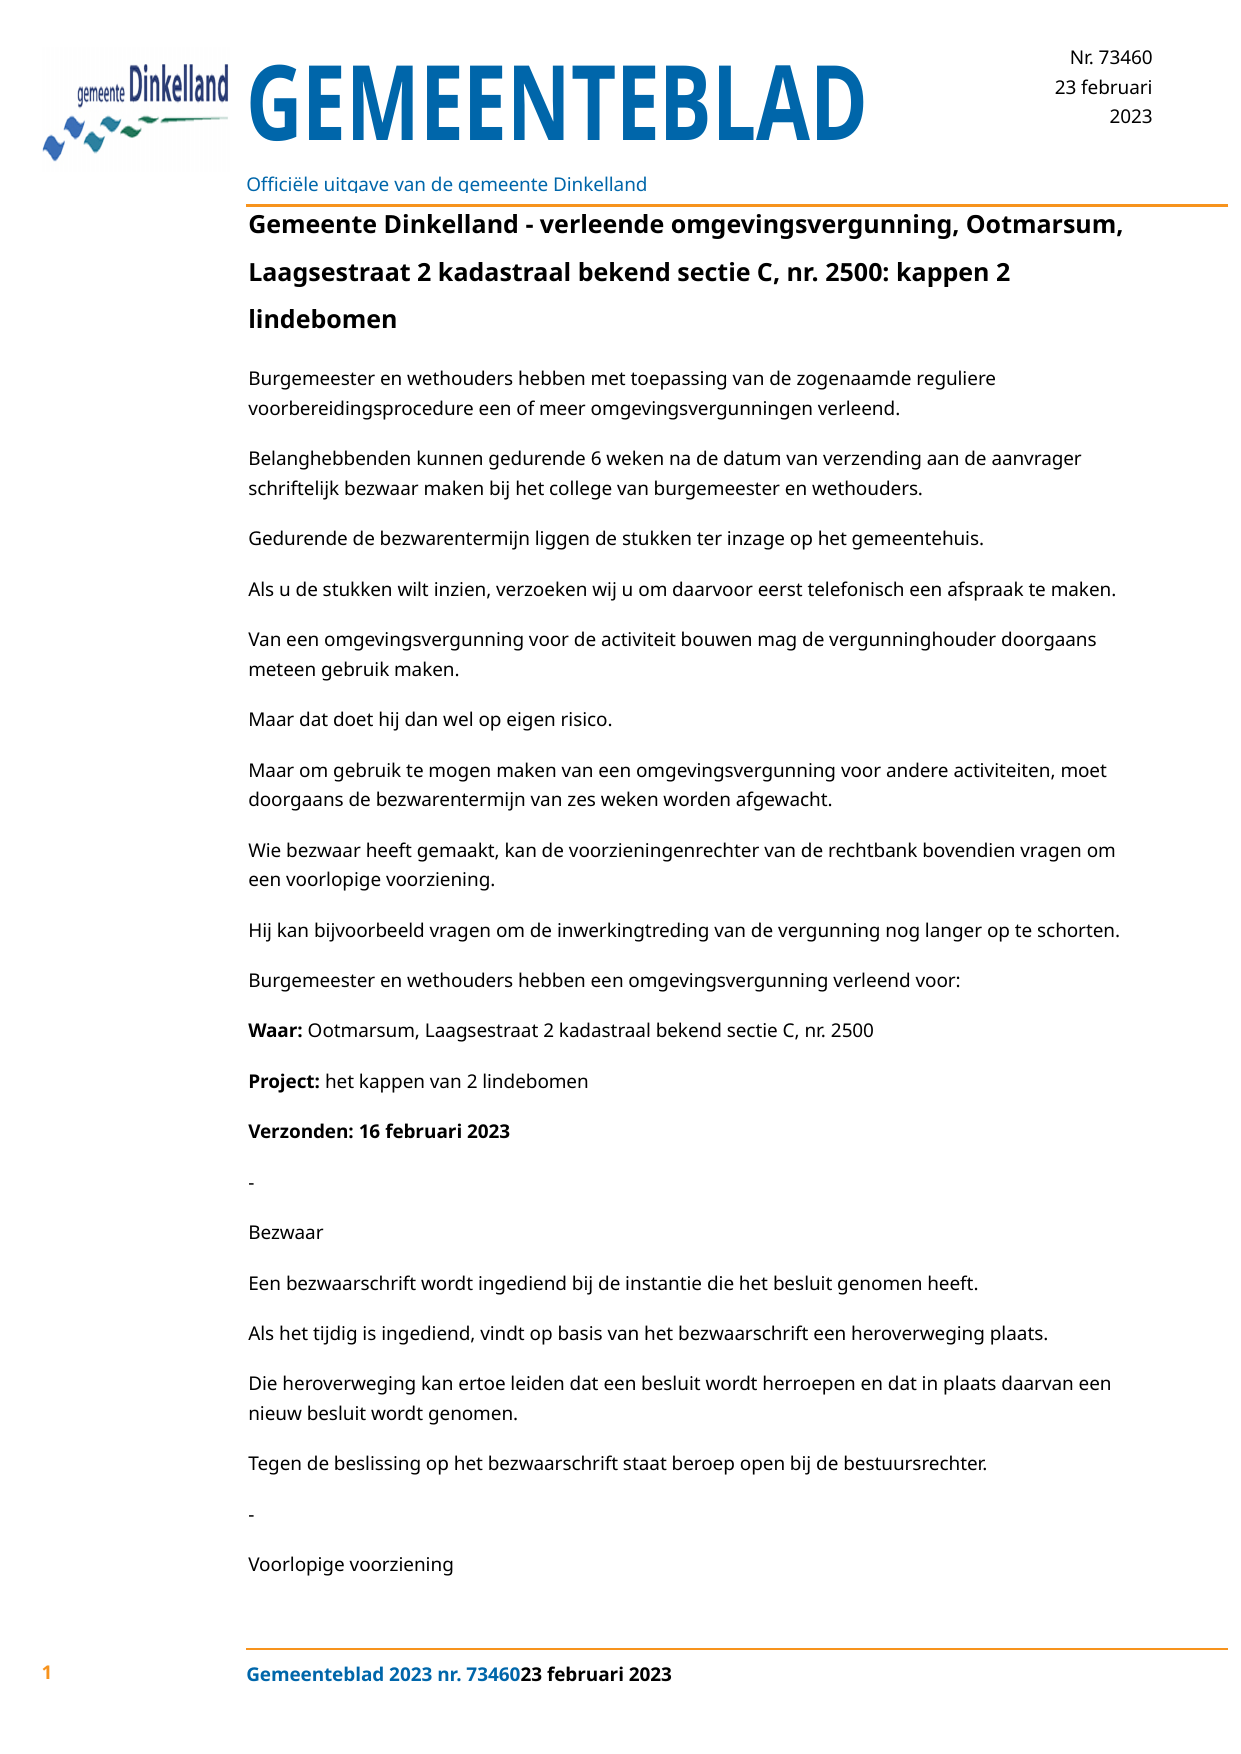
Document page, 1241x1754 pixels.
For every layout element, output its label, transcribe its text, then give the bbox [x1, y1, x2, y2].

text Van een omgevingsvergunning voor de activiteit bouwen mag de vergunninghouder doorgaans meteen gebruik maken. [248, 626, 1152, 682]
text Belanghebbenden kunnen gedurende 6 weken na de datum van verzending aan de aanvrager schriftelijk bezwaar maken bij het college van burgemeester en wethouders. [248, 446, 1152, 501]
text Project: het kappen van 2 lindebomen [248, 1068, 1152, 1094]
text Gemeente Dinkelland - verleende omgevingsvergunning, Ootmarsum, Laagsestraat 2 kadastraal bekend sectie C, nr. 2500: kappen 2 lindebomen [248, 207, 1152, 336]
text - [248, 1169, 1152, 1194]
text Bezwaar [248, 1219, 1152, 1245]
text Burgemeester en wethouders hebben een omgevingsvergunning verleend voor: [248, 967, 1152, 993]
text Die heroverweging kan ertoe leiden dat een besluit wordt herroepen en dat in plaats daarvan een nieuw besluit wordt genomen. [248, 1371, 1152, 1426]
text Maar om gebruik te mogen maken van een omgevingsvergunning voor andere activiteiten, moet doorgaans de bezwarentermijn van zes weken worden afgewacht. [248, 757, 1152, 812]
text Een bezwaarschrift wordt ingediend bij de instantie die het besluit genomen heeft. [248, 1270, 1152, 1295]
text Als u de stukken wilt inzien, verzoeken wij u om daarvoor eerst telefonisch een afspraak te maken. [248, 576, 1152, 602]
text Burgemeester en wethouders hebben met toepassing van de zogenaamde reguliere voorbereidingsprocedure een of meer omgevingsvergunningen verleend. [248, 366, 1152, 421]
text Wie bezwaar heeft gemaakt, kan de voorzieningenrechter van de rechtbank bovendien vragen om een voorlopige voorziening. [248, 837, 1152, 892]
text Voorlopige voorziening [248, 1551, 1152, 1577]
text Maar dat doet hij dan wel op eigen risico. [248, 706, 1152, 732]
text Hij kan bijvoorbeeld vragen om de inwerkingtreding van de vergunning nog langer op te schorten. [248, 917, 1152, 942]
text - [248, 1501, 1152, 1527]
text Tegen de beslissing op het bezwaarschrift staat beroep open bij de bestuursrechter. [248, 1451, 1152, 1476]
text Waar: Ootmarsum, Laagsestraat 2 kadastraal bekend sectie C, nr. 2500 [248, 1018, 1152, 1043]
text Als het tijdig is ingediend, vindt op basis van het bezwaarschrift een heroverweging plaats. [248, 1320, 1152, 1346]
text Verzonden: 16 februari 2023 [248, 1118, 1152, 1144]
text Gedurende de bezwarentermijn liggen de stukken ter inzage op het gemeentehuis. [248, 526, 1152, 551]
picture [41, 47, 231, 172]
